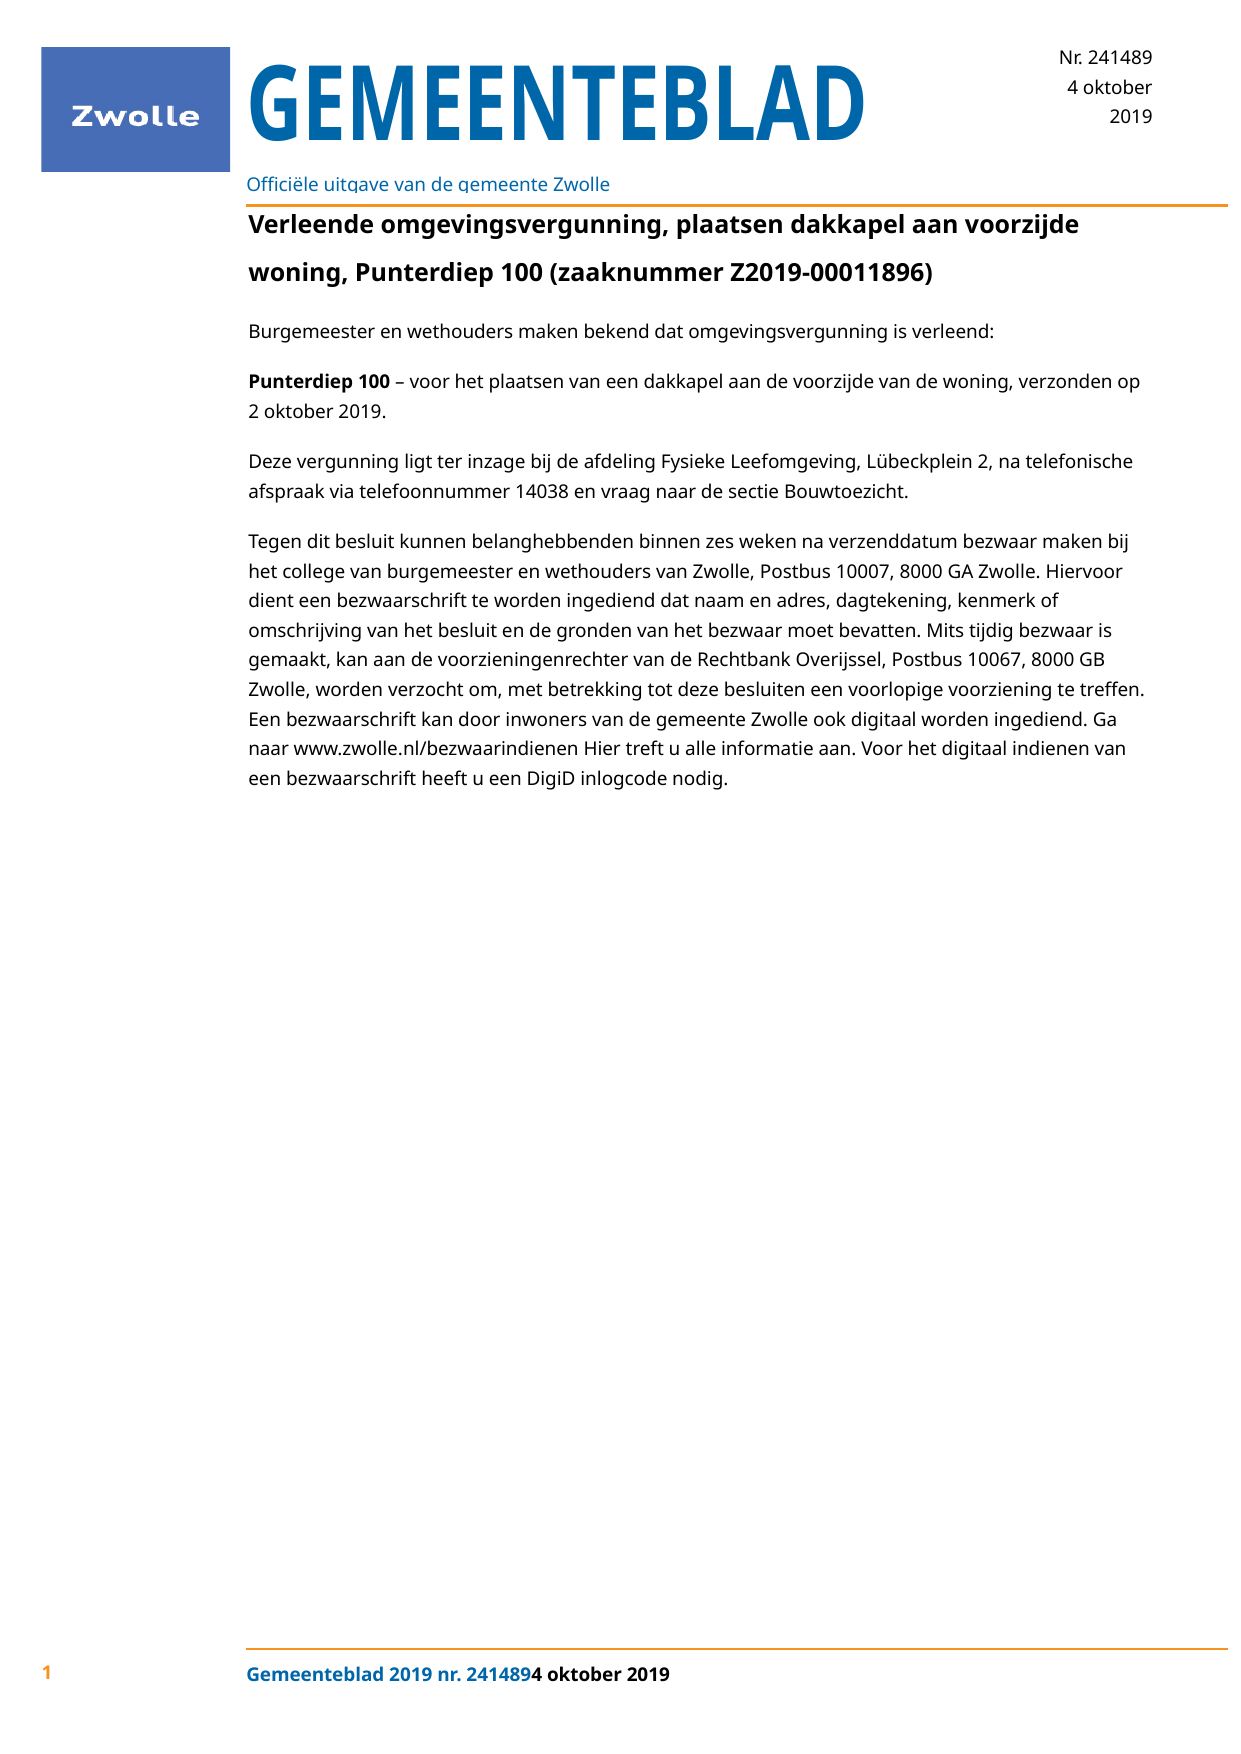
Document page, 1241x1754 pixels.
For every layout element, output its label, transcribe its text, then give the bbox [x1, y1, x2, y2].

text Punterdiep 100 – voor het plaatsen van een dakkapel aan de voorzijde van de woning, verzonden op 2 oktober 2019. [248, 368, 1152, 424]
picture [41, 47, 231, 172]
text Burgemeester en wethouders maken bekend dat omgevingsvergunning is verleend: [248, 318, 1152, 344]
text Tegen dit besluit kunnen belanghebbenden binnen zes weken na verzenddatum bezwaar maken bij het college van burgemeester en wethouders van Zwolle, Postbus 10007, 8000 GA Zwolle. Hiervoor dient een bezwaarschrift te worden ingediend dat naam en adres, dagtekening, kenmerk of omschrijving van het besluit en de gronden van het bezwaar moet bevatten. Mits tijdig bezwaar is gemaakt, kan aan de voorzieningenrechter van de Rechtbank Overijssel, Postbus 10067, 8000 GB Zwolle, worden verzocht om, met betrekking tot deze besluiten een voorlopige voorziening te treffen. Een bezwaarschrift kan door inwoners van de gemeente Zwolle ook digitaal worden ingediend. Ga naar www.zwolle.nl/bezwaarindienen Hier treft u alle informatie aan. Voor het digitaal indienen van een bezwaarschrift heeft u een DigiD inlogcode nodig. [248, 528, 1152, 791]
text Deze vergunning ligt ter inzage bij de afdeling Fysieke Leefomgeving, Lübeckplein 2, na telefonische afspraak via telefoonnummer 14038 en vraag naar de sectie Bouwtoezicht. [248, 448, 1152, 504]
text Verleende omgevingsvergunning, plaatsen dakkapel aan voorzijde woning, Punterdiep 100 (zaaknummer Z2019-00011896) [248, 207, 1152, 288]
